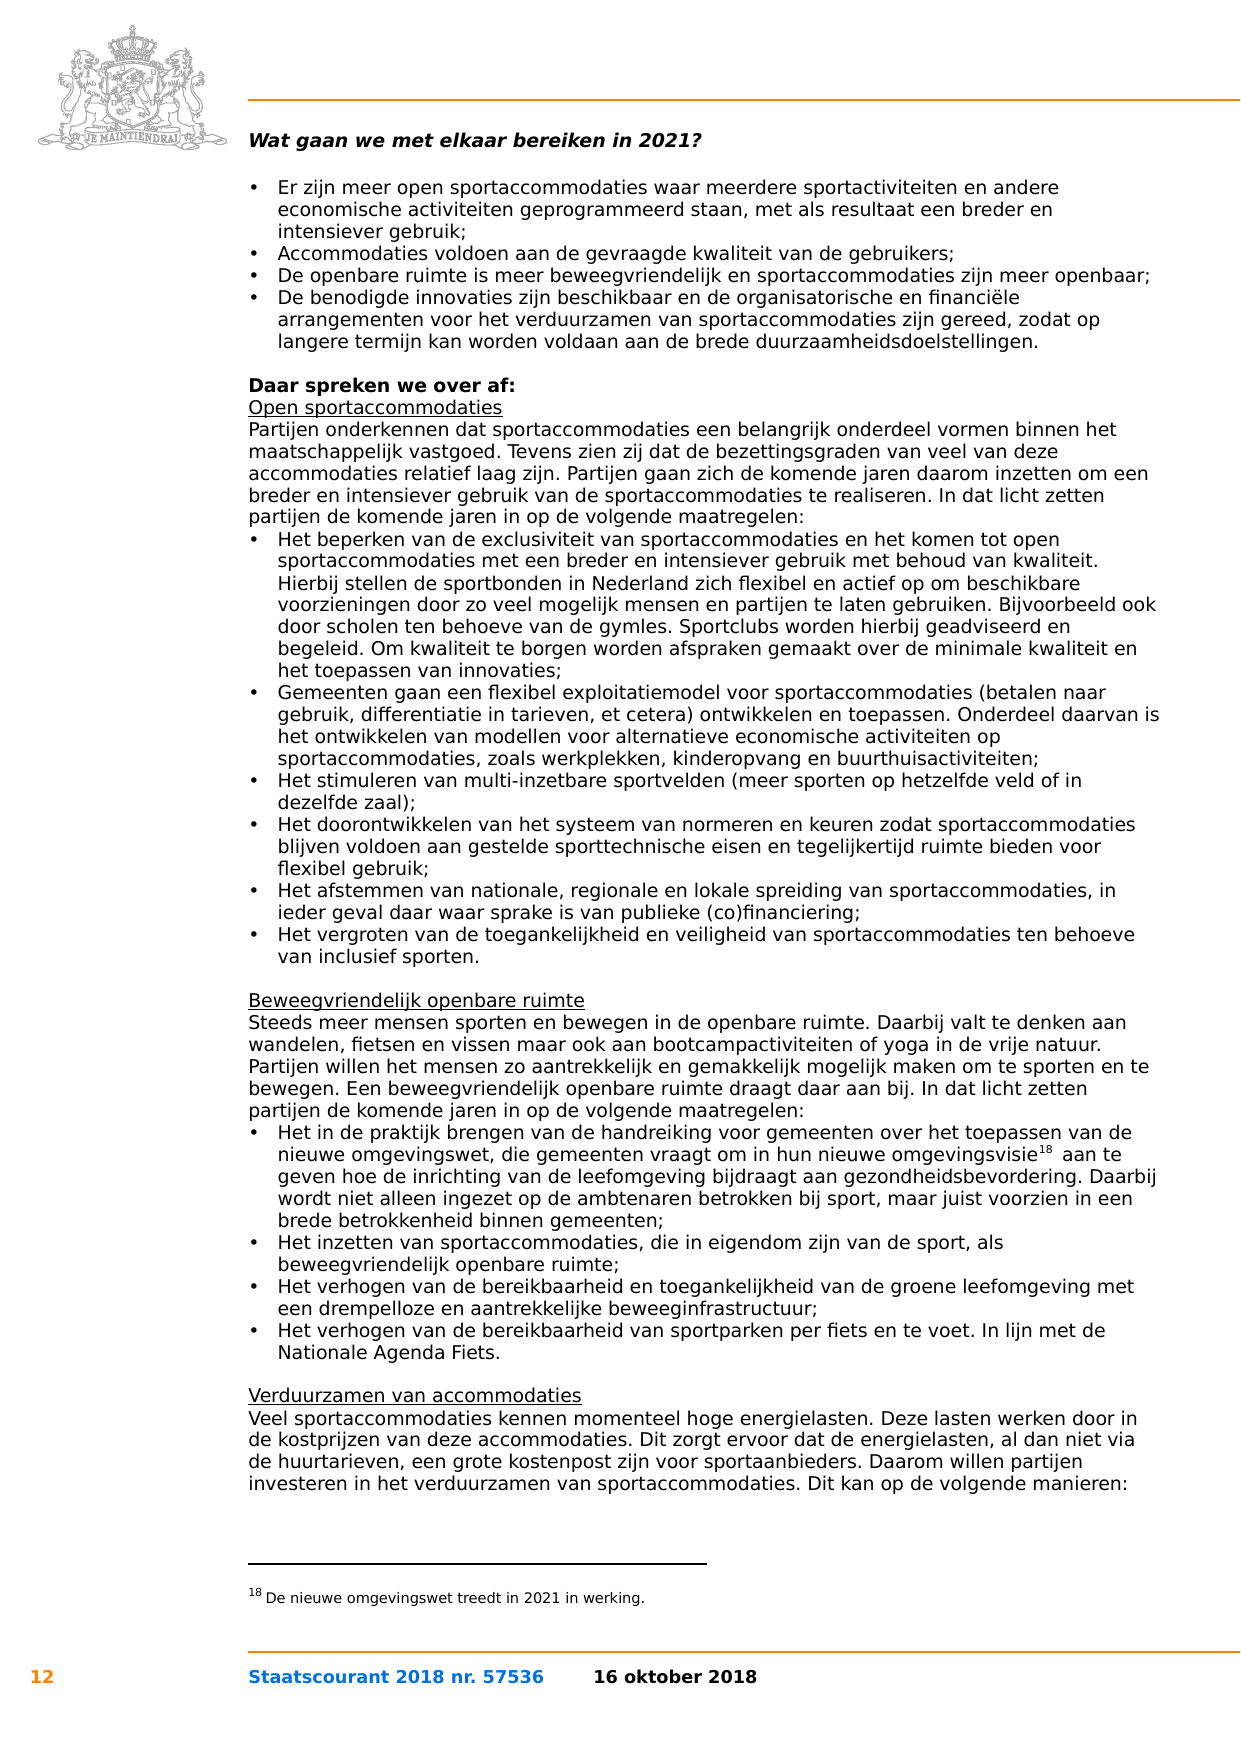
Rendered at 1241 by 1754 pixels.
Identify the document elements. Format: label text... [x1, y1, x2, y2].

text Steeds meer mensen sporten en bewegen in de openbare ruimte. Daarbij valt te denken aan wandelen, fietsen en vissen maar ook aan bootcampactiviteiten of yoga in de vrije natuur. Partijen willen het mensen zo aantrekkelijk en gemakkelijk mogelijk maken om te sporten en te bewegen. Een beweegvriendelijk openbare ruimte draagt daar aan bij. In dat licht zetten partijen de komende jaren in op de volgende maatregelen: [248, 1012, 1163, 1122]
text • Er zijn meer open sportaccommodaties waar meerdere sportactiviteiten en andere economische activiteiten geprogrammeerd staan, met als resultaat een breder en intensiever gebruik; [248, 177, 1163, 243]
text • Het doorontwikkelen van het systeem van normeren en keuren zodat sportaccommodaties blijven voldoen aan gestelde sporttechnische eisen en tegelijkertijd ruimte bieden voor flexibel gebruik; [248, 814, 1163, 880]
picture [38, 25, 227, 150]
text Beweegvriendelijk openbare ruimte [248, 990, 1163, 1012]
text Partijen onderkennen dat sportaccommodaties een belangrijk onderdeel vormen binnen het maatschappelijk vastgoed. Tevens zien zij dat de bezettingsgraden van veel van deze accommodaties relatief laag zijn. Partijen gaan zich de komende jaren daarom inzetten om een breder en intensiever gebruik van de sportaccommodaties te realiseren. In dat licht zetten partijen de komende jaren in op de volgende maatregelen: [248, 418, 1163, 528]
text • Het verhogen van de bereikbaarheid van sportparken per fiets en te voet. In lijn met de Nationale Agenda Fiets. [248, 1319, 1163, 1363]
text Verduurzamen van accommodaties [248, 1385, 1163, 1407]
text • Het inzetten van sportaccommodaties, die in eigendom zijn van de sport, als beweegvriendelijk openbare ruimte; [248, 1232, 1163, 1276]
text Open sportaccommodaties [248, 397, 1163, 418]
text • Het stimuleren van multi-inzetbare sportvelden (meer sporten op hetzelfde veld of in dezelfde zaal); [248, 770, 1163, 814]
text • Het vergroten van de toegankelijkheid en veiligheid van sportaccommodaties ten behoeve van inclusief sporten. [248, 924, 1163, 968]
text • Gemeenten gaan een flexibel exploitatiemodel voor sportaccommodaties (betalen naar gebruik, differentiatie in tarieven, et cetera) ontwikkelen en toepassen. Onderdeel daarvan is het ontwikkelen van modellen voor alternatieve economische activiteiten op sportaccommodaties, zoals werkplekken, kinderopvang en buurthuisactiviteiten; [248, 682, 1163, 770]
text • Het afstemmen van nationale, regionale en lokale spreiding van sportaccommodaties, in ieder geval daar waar sprake is van publieke (co)financiering; [248, 880, 1163, 924]
text • Accommodaties voldoen aan de gevraagde kwaliteit van de gebruikers; [248, 243, 1163, 265]
text • De openbare ruimte is meer beweegvriendelijk en sportaccommodaties zijn meer openbaar; [248, 265, 1163, 287]
text De nieuwe omgevingswet treedt in 2021 in werking. [248, 1586, 1163, 1608]
text • De benodigde innovaties zijn beschikbaar en de organisatorische en financiële arrangementen voor het verduurzamen van sportaccommodaties zijn gereed, zodat op langere termijn kan worden voldaan aan de brede duurzaamheidsdoelstellingen. [248, 287, 1163, 353]
text Daar spreken we over af: [248, 374, 1163, 397]
text • Het verhogen van de bereikbaarheid en toegankelijkheid van de groene leefomgeving met een drempelloze en aantrekkelijke beweeginfrastructuur; [248, 1276, 1163, 1319]
subtitle Wat gaan we met elkaar bereiken in 2021? [248, 130, 1163, 152]
text • Het beperken van de exclusiviteit van sportaccommodaties en het komen tot open sportaccommodaties met een breder en intensiever gebruik met behoud van kwaliteit. Hierbij stellen de sportbonden in Nederland zich flexibel en actief op om beschikbare voorzieningen door zo veel mogelijk mensen en partijen te laten gebruiken. Bijvoorbeeld ook door scholen ten behoeve van de gymles. Sportclubs worden hierbij geadviseerd en begeleid. Om kwaliteit te borgen worden afspraken gemaakt over de minimale kwaliteit en het toepassen van innovaties; [248, 528, 1163, 682]
text Veel sportaccommodaties kennen momenteel hoge energielasten. Deze lasten werken door in de kostprijzen van deze accommodaties. Dit zorgt ervoor dat de energielasten, al dan niet via de huurtarieven, een grote kostenpost zijn voor sportaanbieders. Daarom willen partijen investeren in het verduurzamen van sportaccommodaties. Dit kan op de volgende manieren: [248, 1407, 1163, 1495]
text • Het in de praktijk brengen van de handreiking voor gemeenten over het toepassen van de nieuwe omgevingswet, die gemeenten vraagt om in hun nieuwe omgevingsvisie aan te geven hoe de inrichting van de leefomgeving bijdraagt aan gezondheidsbevordering. Daarbij wordt niet alleen ingezet op de ambtenaren betrokken bij sport, maar juist voorzien in een brede betrokkenheid binnen gemeenten; [248, 1122, 1163, 1232]
